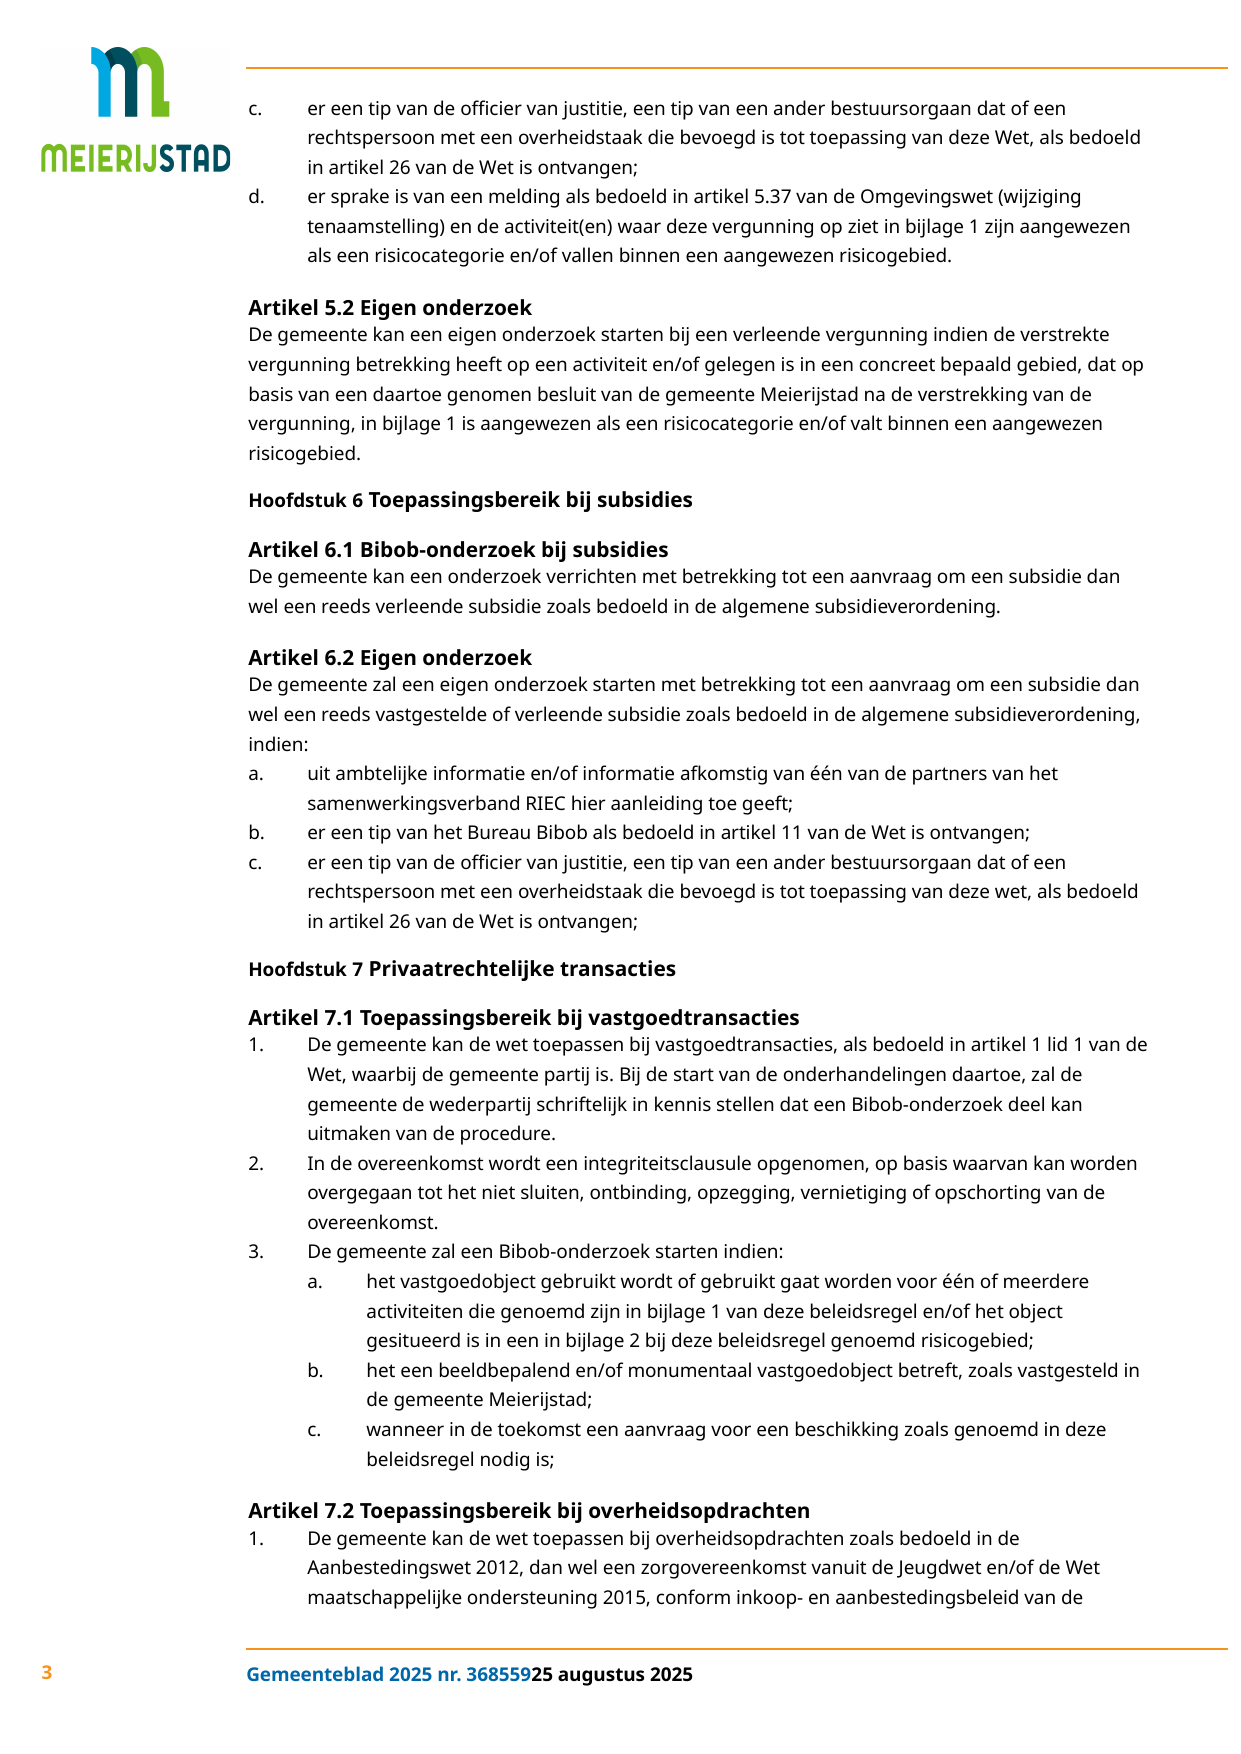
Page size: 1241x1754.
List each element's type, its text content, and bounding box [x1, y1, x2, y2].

list er een tip van de officier van justitie, een tip van een ander bestuursorgaan dat of een rechtspersoon met een overheidstaak die bevoegd is tot toepassing van deze wet, als bedoeld in artikel 26 van de Wet is ontvangen; [248, 849, 1152, 934]
text Artikel 6.1 Bibob-onderzoek bij subsidies [248, 535, 1152, 563]
list het vastgoedobject gebruikt wordt of gebruikt gaat worden voor één of meerdere activiteiten die genoemd zijn in bijlage 1 van deze beleidsregel en/of het object gesitueerd is in een in bijlage 2 bij deze beleidsregel genoemd risicogebied; [307, 1268, 1152, 1353]
list er een tip van de officier van justitie, een tip van een ander bestuursorgaan dat of een rechtspersoon met een overheidstaak die bevoegd is tot toepassing van deze Wet, als bedoeld in artikel 26 van de Wet is ontvangen; [248, 95, 1152, 180]
text Hoofdstuk 6 Toepassingsbereik bij subsidies [248, 486, 1152, 514]
text Artikel 6.2 Eigen onderzoek [248, 643, 1152, 672]
list er sprake is van een melding als bedoeld in artikel 5.37 van de Omgevingswet (wijziging tenaamstelling) en de activiteit(en) waar deze vergunning op ziet in bijlage 1 zijn aangewezen als een risicocategorie en/of vallen binnen een aangewezen risicogebied. [248, 183, 1152, 268]
list het een beeldbepalend en/of monumentaal vastgoedobject betreft, zoals vastgesteld in de gemeente Meierijstad; [307, 1357, 1152, 1412]
text Hoofdstuk 7 Privaatrechtelijke transacties [248, 954, 1152, 982]
text Artikel 7.2 Toepassingsbereik bij overheidsopdrachten [248, 1496, 1152, 1525]
text De gemeente kan een onderzoek verrichten met betrekking tot een aanvraag om een subsidie dan wel een reeds verleende subsidie zoals bedoeld in de algemene subsidieverordening. [248, 563, 1152, 618]
list wanneer in de toekomst een aanvraag voor een beschikking zoals genoemd in deze beleidsregel nodig is; [307, 1416, 1152, 1472]
list De gemeente kan de wet toepassen bij vastgoedtransacties, als bedoeld in artikel 1 lid 1 van de Wet, waarbij de gemeente partij is. Bij de start van de onderhandelingen daartoe, zal de gemeente de wederpartij schriftelijk in kennis stellen dat een Bibob-onderzoek deel kan uitmaken van de procedure. [248, 1032, 1152, 1146]
list In de overeenkomst wordt een integriteitsclausule opgenomen, op basis waarvan kan worden overgegaan tot het niet sluiten, ontbinding, opzegging, vernietiging of opschorting van de overeenkomst. [248, 1150, 1152, 1235]
text Artikel 5.2 Eigen onderzoek [248, 293, 1152, 322]
list De gemeente zal een Bibob-onderzoek starten indien: [248, 1239, 1152, 1264]
list De gemeente kan de wet toepassen bij overheidsopdrachten zoals bedoeld in de Aanbestedingswet 2012, dan wel een zorgovereenkomst vanuit de Jeugdwet en/of de Wet maatschappelijke ondersteuning 2015, conform inkoop- en aanbestedingsbeleid van de [248, 1525, 1152, 1609]
text De gemeente kan een eigen onderzoek starten bij een verleende vergunning indien de verstrekte vergunning betrekking heeft op een activiteit en/of gelegen is in een concreet bepaald gebied, dat op basis van een daartoe genomen besluit van de gemeente Meierijstad na de verstrekking van de vergunning, in bijlage 1 is aangewezen als een risicocategorie en/of valt binnen een aangewezen risicogebied. [248, 322, 1152, 466]
text Artikel 7.1 Toepassingsbereik bij vastgoedtransacties [248, 1003, 1152, 1032]
picture [41, 47, 231, 172]
list er een tip van het Bureau Bibob als bedoeld in artikel 11 van de Wet is ontvangen; [248, 819, 1152, 845]
text De gemeente zal een eigen onderzoek starten met betrekking tot een aanvraag om een subsidie dan wel een reeds vastgestelde of verleende subsidie zoals bedoeld in de algemene subsidieverordening, indien: [248, 672, 1152, 757]
list uit ambtelijke informatie en/of informatie afkomstig van één van de partners van het samenwerkingsverband RIEC hier aanleiding toe geeft; [248, 760, 1152, 816]
